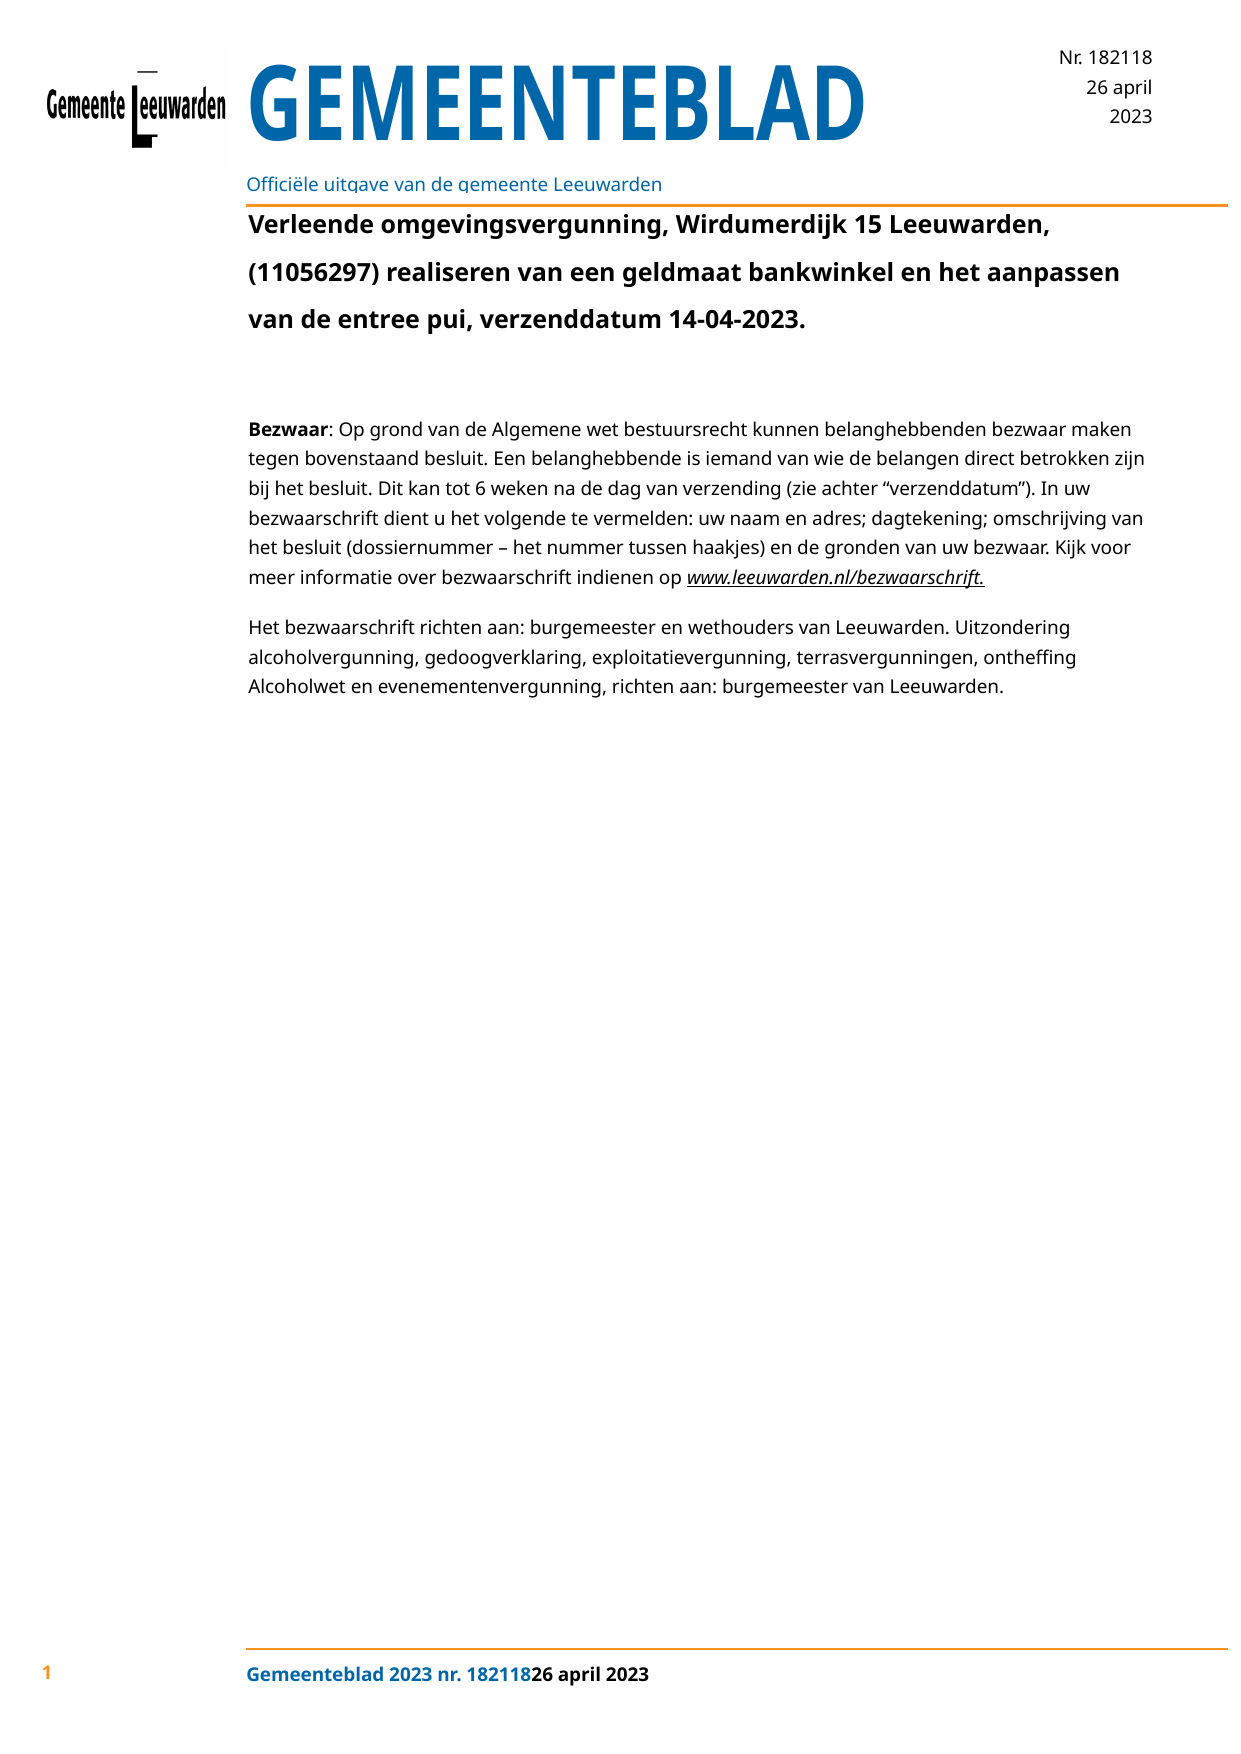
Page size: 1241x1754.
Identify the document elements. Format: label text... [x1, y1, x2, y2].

text Verleende omgevingsvergunning, Wirdumerdijk 15 Leeuwarden, (11056297) realiseren van een geldmaat bankwinkel en het aanpassen van de entree pui, verzenddatum 14-04-2023. [248, 207, 1152, 336]
text Het bezwaarschrift richten aan: burgemeester en wethouders van Leeuwarden. Uitzondering alcoholvergunning, gedoogverklaring, exploitatievergunning, terrasvergunningen, ontheffing Alcoholwet en evenementenvergunning, richten aan: burgemeester van Leeuwarden. [248, 614, 1152, 699]
picture [41, 47, 231, 172]
text Bezwaar: Op grond van de Algemene wet bestuursrecht kunnen belanghebbenden bezwaar maken tegen bovenstaand besluit. Een belanghebbende is iemand van wie de belangen direct betrokken zijn bij het besluit. Dit kan tot 6 weken na de dag van verzending (zie achter “verzenddatum”). In uw bezwaarschrift dient u het volgende te vermelden: uw naam en adres; dagtekening; omschrijving van het besluit (dossiernummer – het nummer tussen haakjes) en de gronden van uw bezwaar. Kijk voor meer informatie over bezwaarschrift indienen op www.leeuwarden.nl/bezwaarschrift. [248, 416, 1152, 589]
